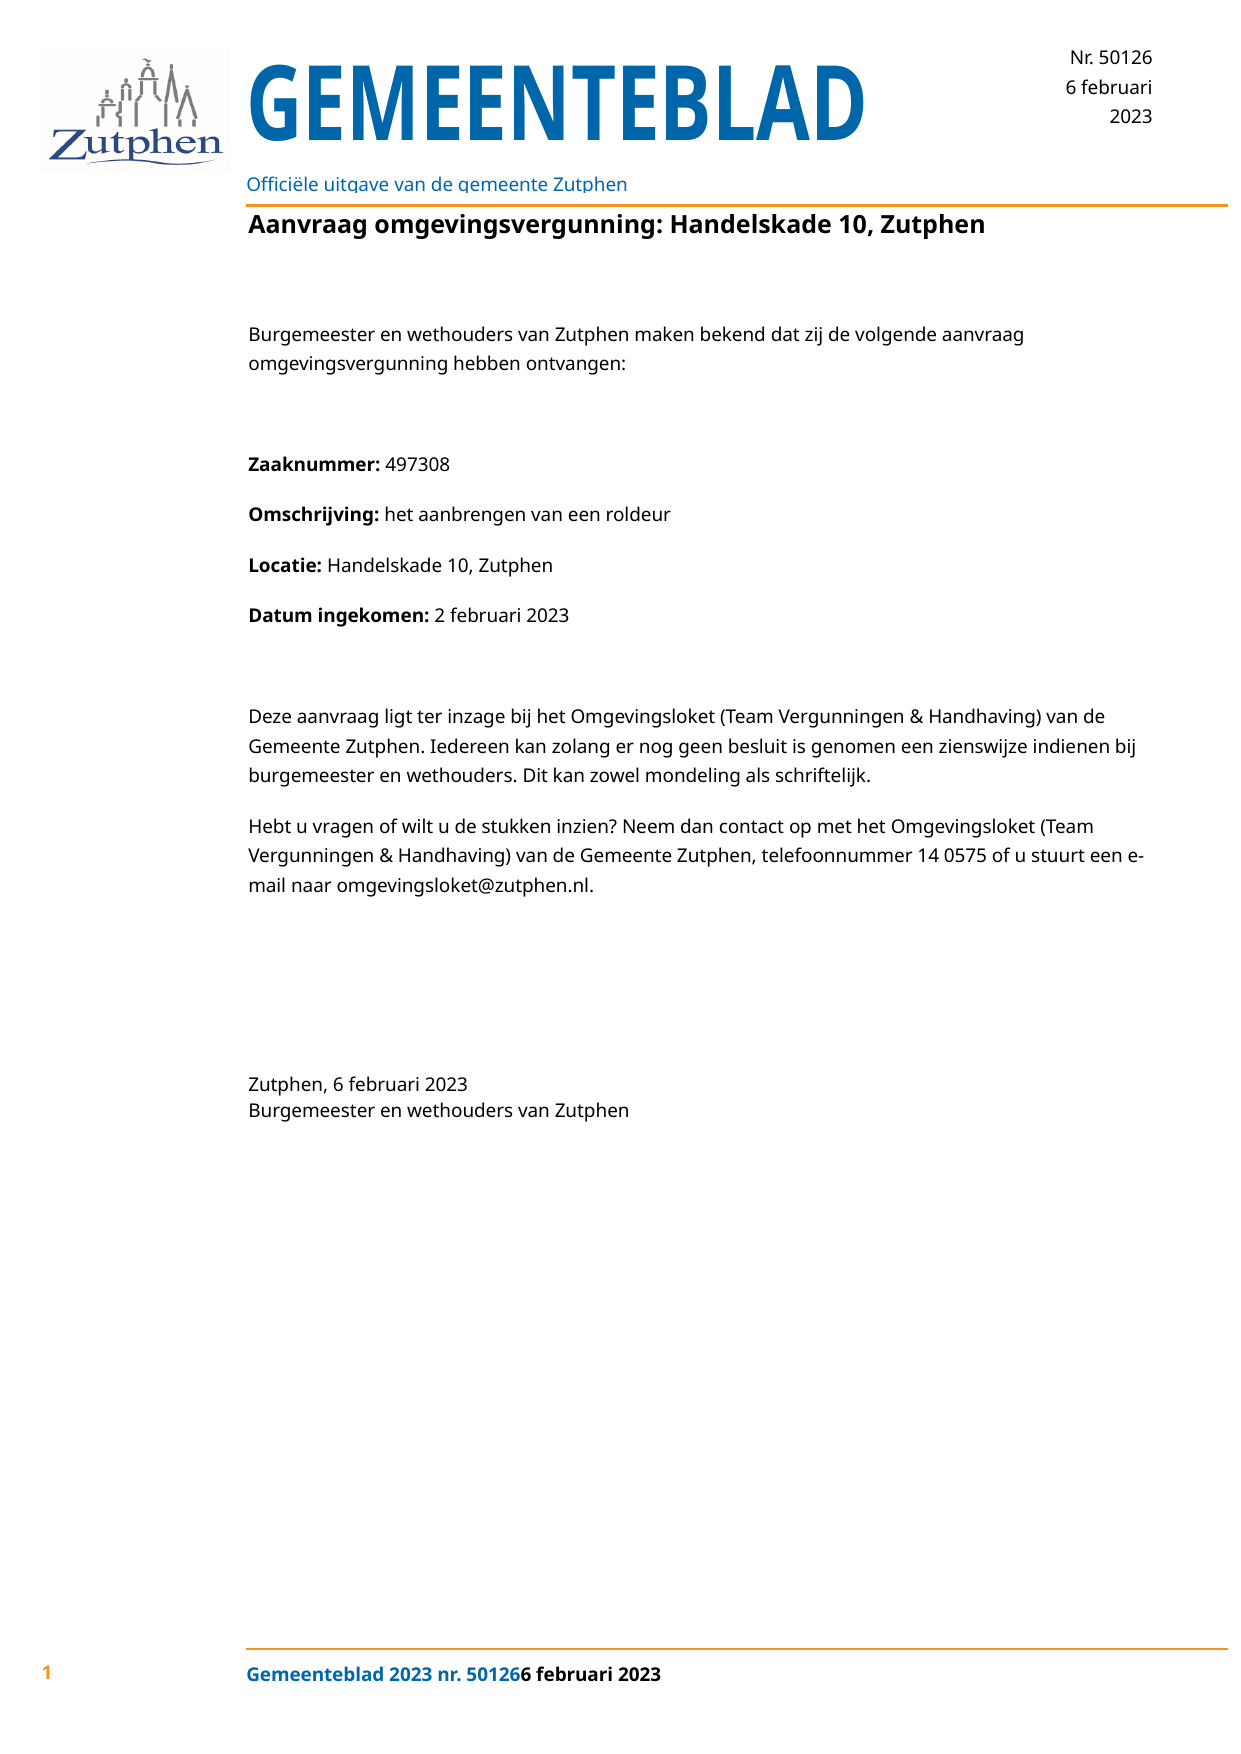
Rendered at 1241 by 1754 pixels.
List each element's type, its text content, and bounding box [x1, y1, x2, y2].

text Zutphen, 6 februari 2023 [248, 1071, 1152, 1097]
text Locatie: Handelskade 10, Zutphen [248, 552, 1152, 578]
text Zaaknummer: 497308 [248, 451, 1152, 477]
picture [41, 47, 231, 172]
text Omschrijving: het aanbrengen van een roldeur [248, 502, 1152, 527]
text Deze aanvraag ligt ter inzage bij het Omgevingsloket (Team Vergunningen & Handhaving) van de Gemeente Zutphen. Iedereen kan zolang er nog geen besluit is genomen een zienswijze indienen bij burgemeester en wethouders. Dit kan zowel mondeling als schriftelijk. [248, 703, 1152, 788]
text Burgemeester en wethouders van Zutphen [248, 1097, 1152, 1122]
text Aanvraag omgevingsvergunning: Handelskade 10, Zutphen [248, 207, 1152, 241]
text Burgemeester en wethouders van Zutphen maken bekend dat zij de volgende aanvraag omgevingsvergunning hebben ontvangen: [248, 321, 1152, 376]
text Datum ingekomen: 2 februari 2023 [248, 602, 1152, 628]
text Hebt u vragen of wilt u de stukken inzien? Neem dan contact op met het Omgevingsloket (Team Vergunningen & Handhaving) van de Gemeente Zutphen, telefoonnummer 14 0575 of u stuurt een e-mail naar omgevingsloket@zutphen.nl. [248, 813, 1152, 898]
